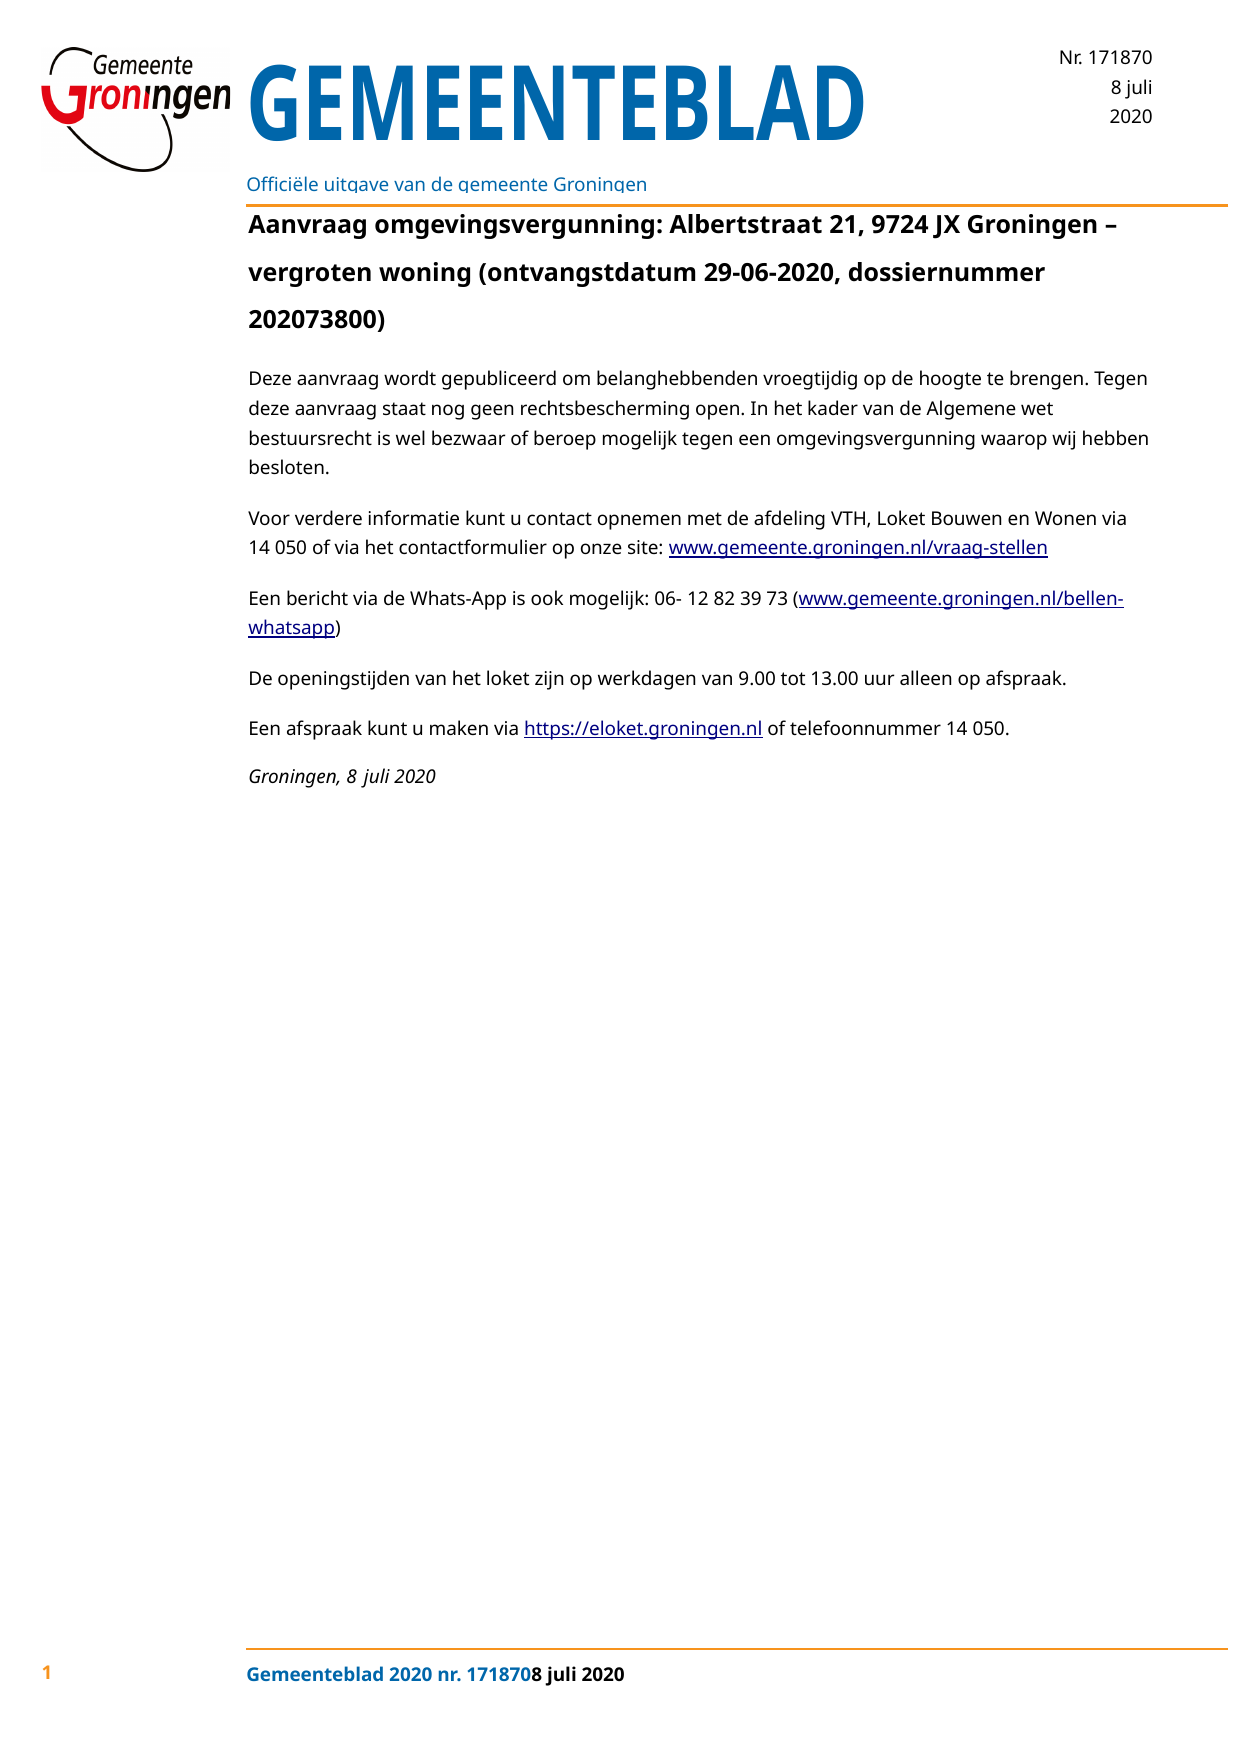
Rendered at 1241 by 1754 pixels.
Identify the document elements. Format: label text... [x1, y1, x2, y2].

text Aanvraag omgevingsvergunning: Albertstraat 21, 9724 JX Groningen – vergroten woning (ontvangstdatum 29-06-2020, dossiernummer 202073800) [248, 207, 1152, 336]
text De openingstijden van het loket zijn op werkdagen van 9.00 tot 13.00 uur alleen op afspraak. [248, 665, 1152, 690]
picture [41, 47, 231, 172]
text Voor verdere informatie kunt u contact opnemen met de afdeling VTH, Loket Bouwen en Wonen via 14 050 of via het contactformulier op onze site: www.gemeente.groningen.nl/vraag-stellen [248, 505, 1152, 560]
text Een afspraak kunt u maken via https://eloket.groningen.nl of telefoonnummer 14 050. [248, 715, 1152, 741]
text Groningen, 8 juli 2020 [248, 763, 1152, 789]
text Deze aanvraag wordt gepubliceerd om belanghebbenden vroegtijdig op de hoogte te brengen. Tegen deze aanvraag staat nog geen rechtsbescherming open. In het kader van de Algemene wet bestuursrecht is wel bezwaar of beroep mogelijk tegen een omgevingsvergunning waarop wij hebben besloten. [248, 366, 1152, 480]
text Een bericht via de Whats-App is ook mogelijk: 06- 12 82 39 73 (www.gemeente.groningen.nl/bellen-whatsapp) [248, 585, 1152, 640]
